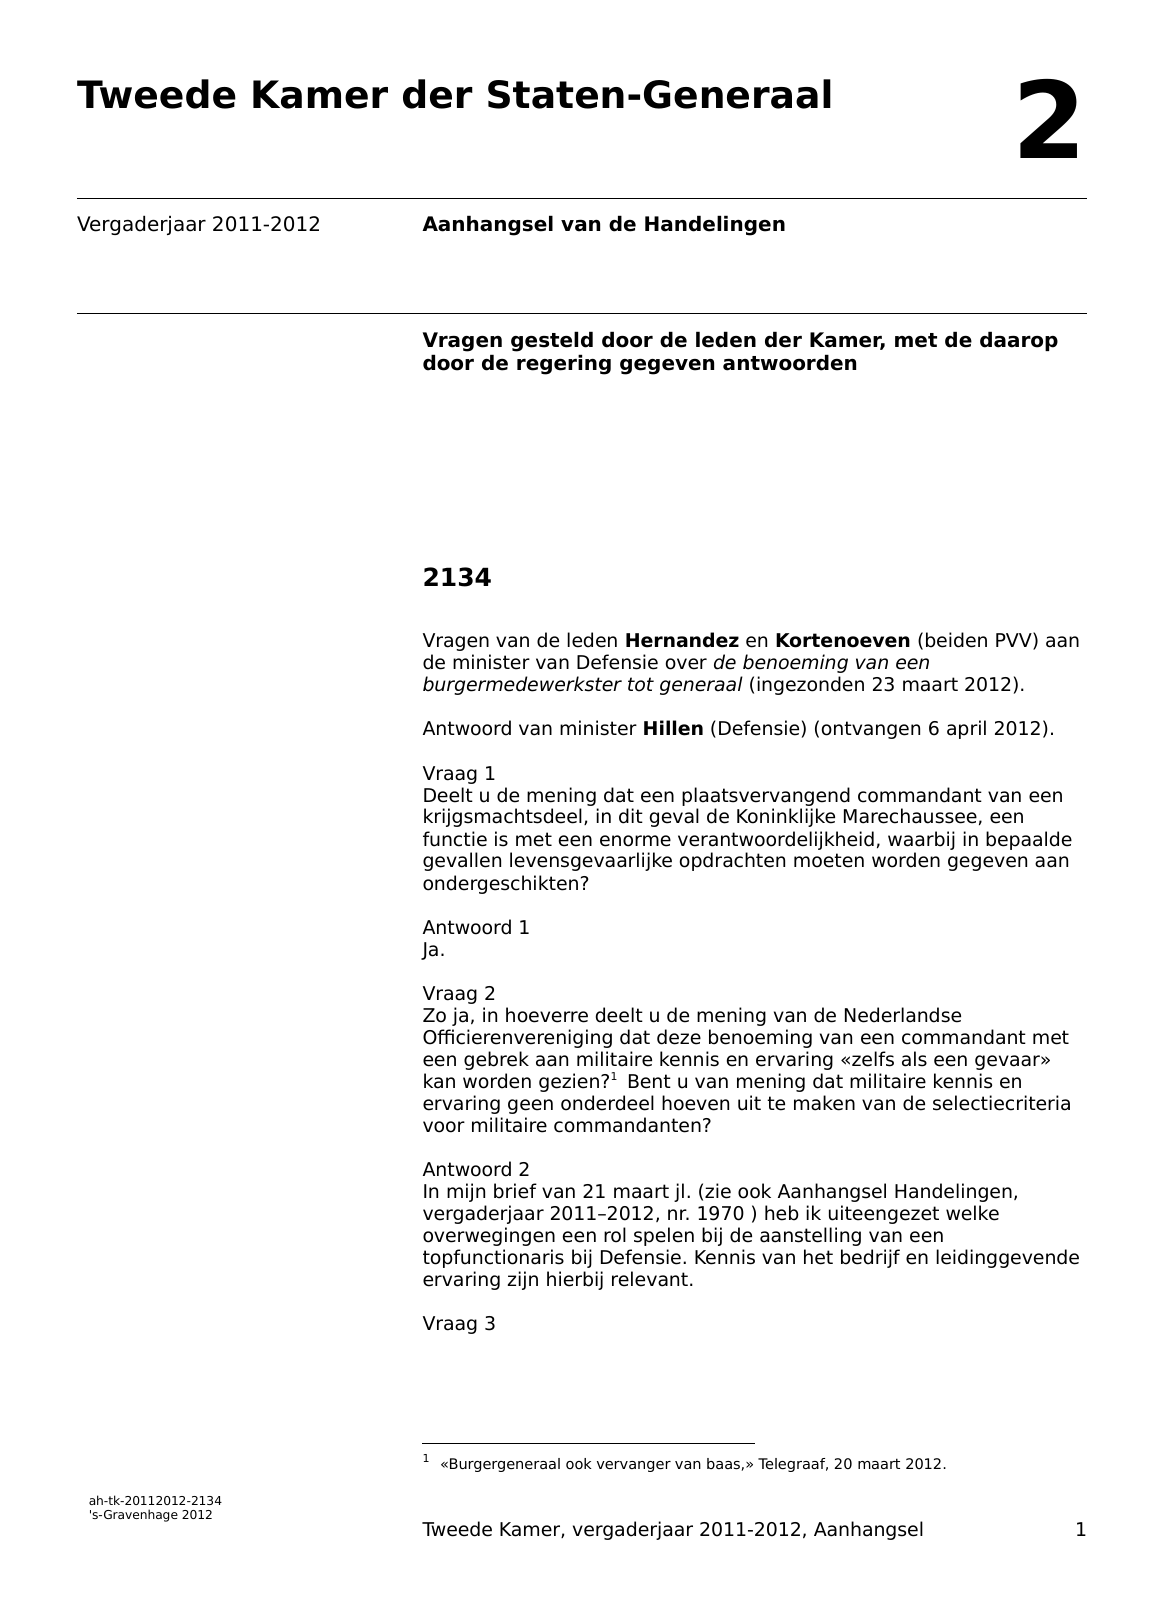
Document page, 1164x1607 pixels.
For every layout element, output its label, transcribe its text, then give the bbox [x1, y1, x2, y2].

text 2134 [422, 563, 1087, 592]
table_cell Aanhangsel van de Handelingen [422, 199, 1087, 313]
table_cell Vragen gesteld door de leden der Kamer, met de daarop door de regering gegeven antwoorden [422, 314, 1087, 375]
text «Burgergeneraal ook vervanger van baas,» Telegraaf, 20 maart 2012. [422, 1452, 1087, 1474]
text In mijn brief van 21 maart jl. (zie ook Aanhangsel Handelingen, vergaderjaar 2011–2012, nr. 1970 ) heb ik uiteengezet welke overwegingen een rol spelen bij de aanstelling van een topfunctionaris bij Defensie. Kennis van het bedrijf en leidinggevende ervaring zijn hierbij relevant. [422, 1181, 1087, 1291]
text Deelt u de mening dat een plaatsvervangend commandant van een krijgsmachtsdeel, in dit geval de Koninklijke Marechaussee, een functie is met een enorme verantwoordelijkheid, waarbij in bepaalde gevallen levensgevaarlijke opdrachten moeten worden gegeven aan ondergeschikten? [422, 784, 1087, 894]
text Zo ja, in hoeverre deelt u de mening van de Nederlandse Officierenvereniging dat deze benoeming van een commandant met een gebrek aan militaire kennis en ervaring «zelfs als een gevaar» kan worden gezien? Bent u van mening dat militaire kennis en ervaring geen onderdeel hoeven uit te maken van de selectiecriteria voor militaire commandanten? [422, 1005, 1087, 1137]
text Vragen van de leden Hernandez en Kortenoeven (beiden PVV) aan de minister van Defensie over de benoeming van een burgermedewerkster tot generaal (ingezonden 23 maart 2012). [422, 630, 1087, 696]
table_cell [77, 314, 422, 375]
text Antwoord van minister Hillen (Defensie) (ontvangen 6 april 2012). [422, 718, 1087, 740]
text Antwoord 2 [422, 1159, 1087, 1181]
text 's-Gravenhage 2012 [88, 1508, 323, 1522]
table_cell Vergaderjaar 2011-2012 [77, 199, 422, 313]
table_header Tweede Kamer der Staten-Generaal [77, 59, 886, 198]
text ah-tk-20112012-2134 [88, 1494, 323, 1508]
text Vraag 3 [422, 1313, 1087, 1335]
text Antwoord 1 [422, 917, 1087, 938]
text Vraag 2 [422, 983, 1087, 1005]
text Vraag 1 [422, 762, 1087, 784]
text Ja. [422, 938, 1087, 961]
table_header 2 [886, 59, 1087, 198]
